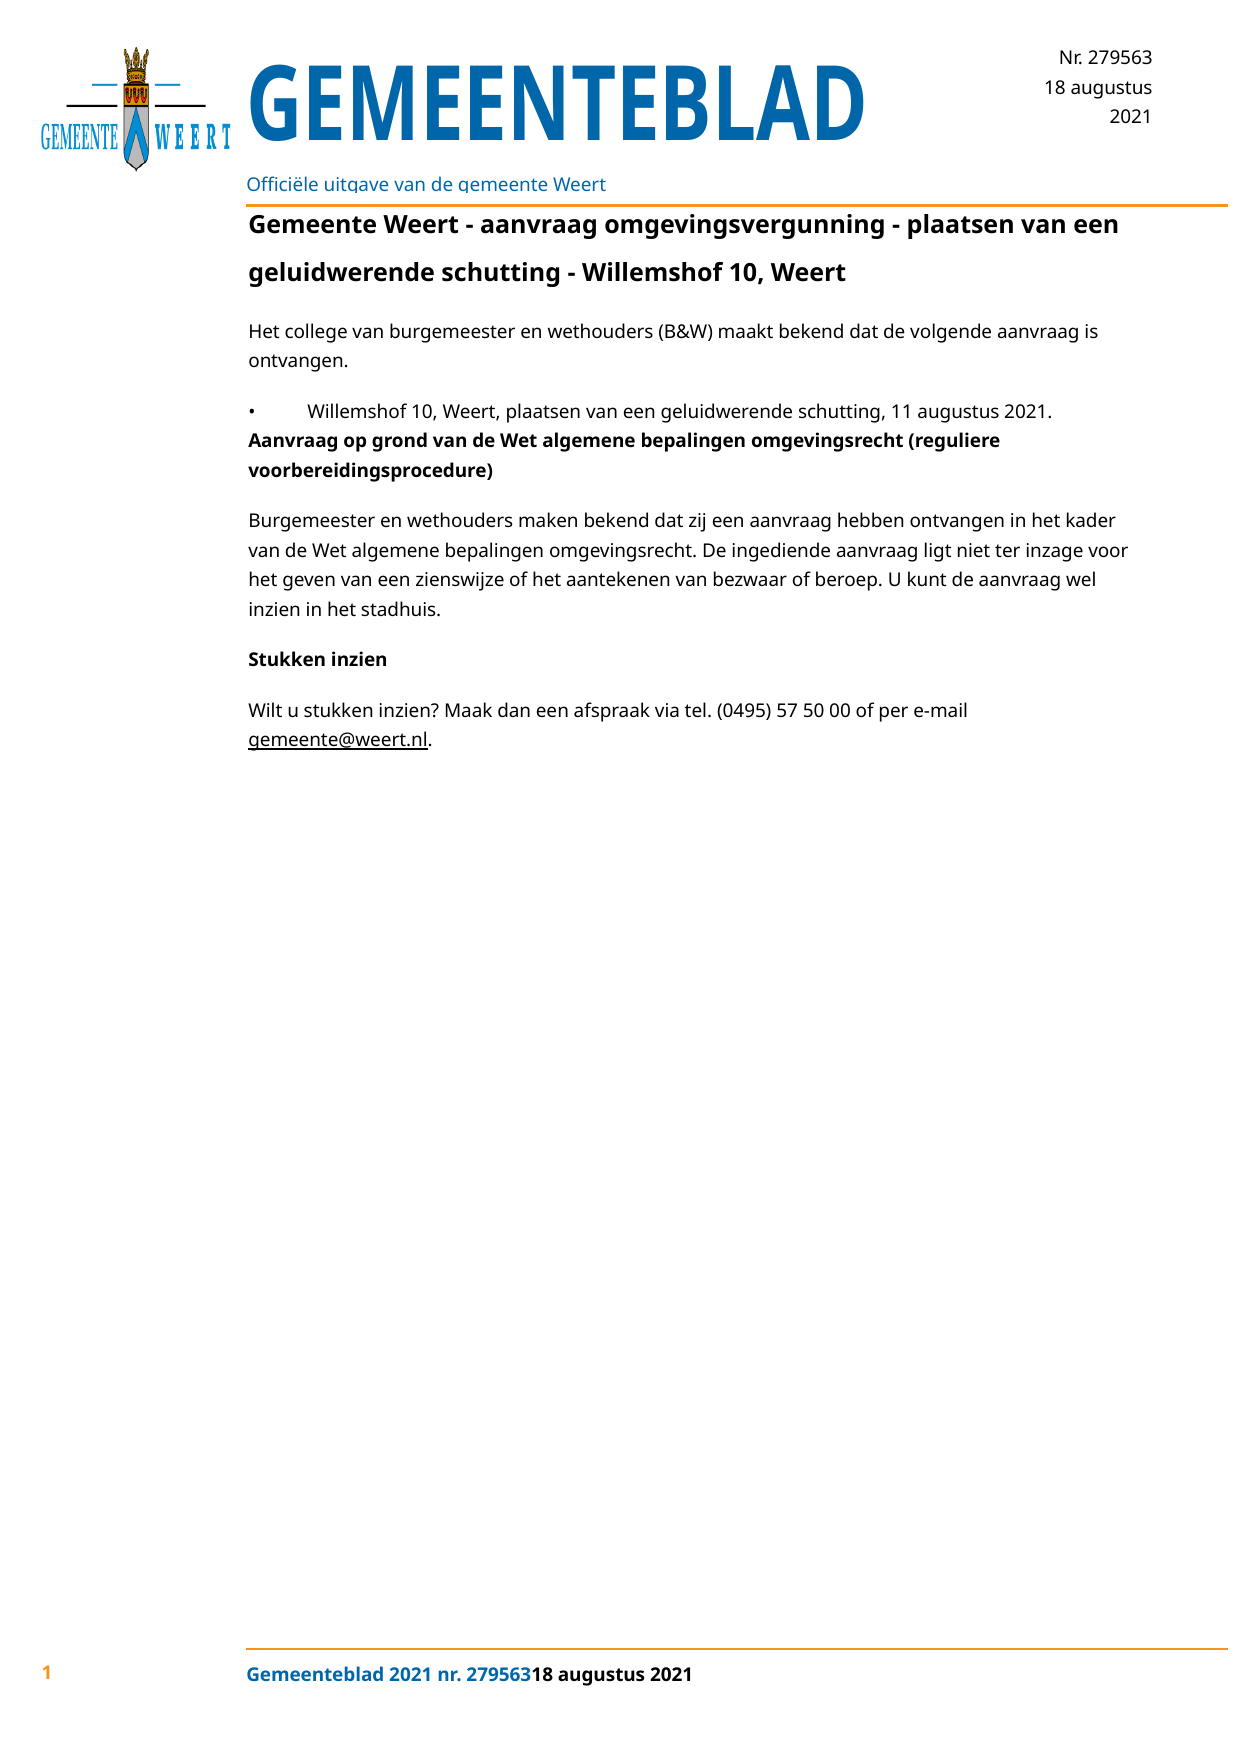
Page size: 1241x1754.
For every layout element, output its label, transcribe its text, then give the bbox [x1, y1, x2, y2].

text Aanvraag op grond van de Wet algemene bepalingen omgevingsrecht (reguliere voorbereidingsprocedure) [248, 427, 1152, 483]
text Burgemeester en wethouders maken bekend dat zij een aanvraag hebben ontvangen in het kader van de Wet algemene bepalingen omgevingsrecht. De ingediende aanvraag ligt niet ter inzage voor het geven van een zienswijze of het aantekenen van bezwaar of beroep. U kunt de aanvraag wel inzien in het stadhuis. [248, 507, 1152, 622]
text Gemeente Weert - aanvraag omgevingsvergunning - plaatsen van een geluidwerende schutting - Willemshof 10, Weert [248, 207, 1152, 288]
text Stukken inzien [248, 647, 1152, 672]
text Het college van burgemeester en wethouders (B&W) maakt bekend dat de volgende aanvraag is ontvangen. [248, 318, 1152, 373]
list Willemshof 10, Weert, plaatsen van een geluidwerende schutting, 11 augustus 2021. [248, 398, 1152, 424]
picture [41, 47, 231, 172]
text Wilt u stukken inzien? Maak dan een afspraak via tel. (0495) 57 50 00 of per e-mail gemeente@weert.nl. [248, 697, 1152, 752]
